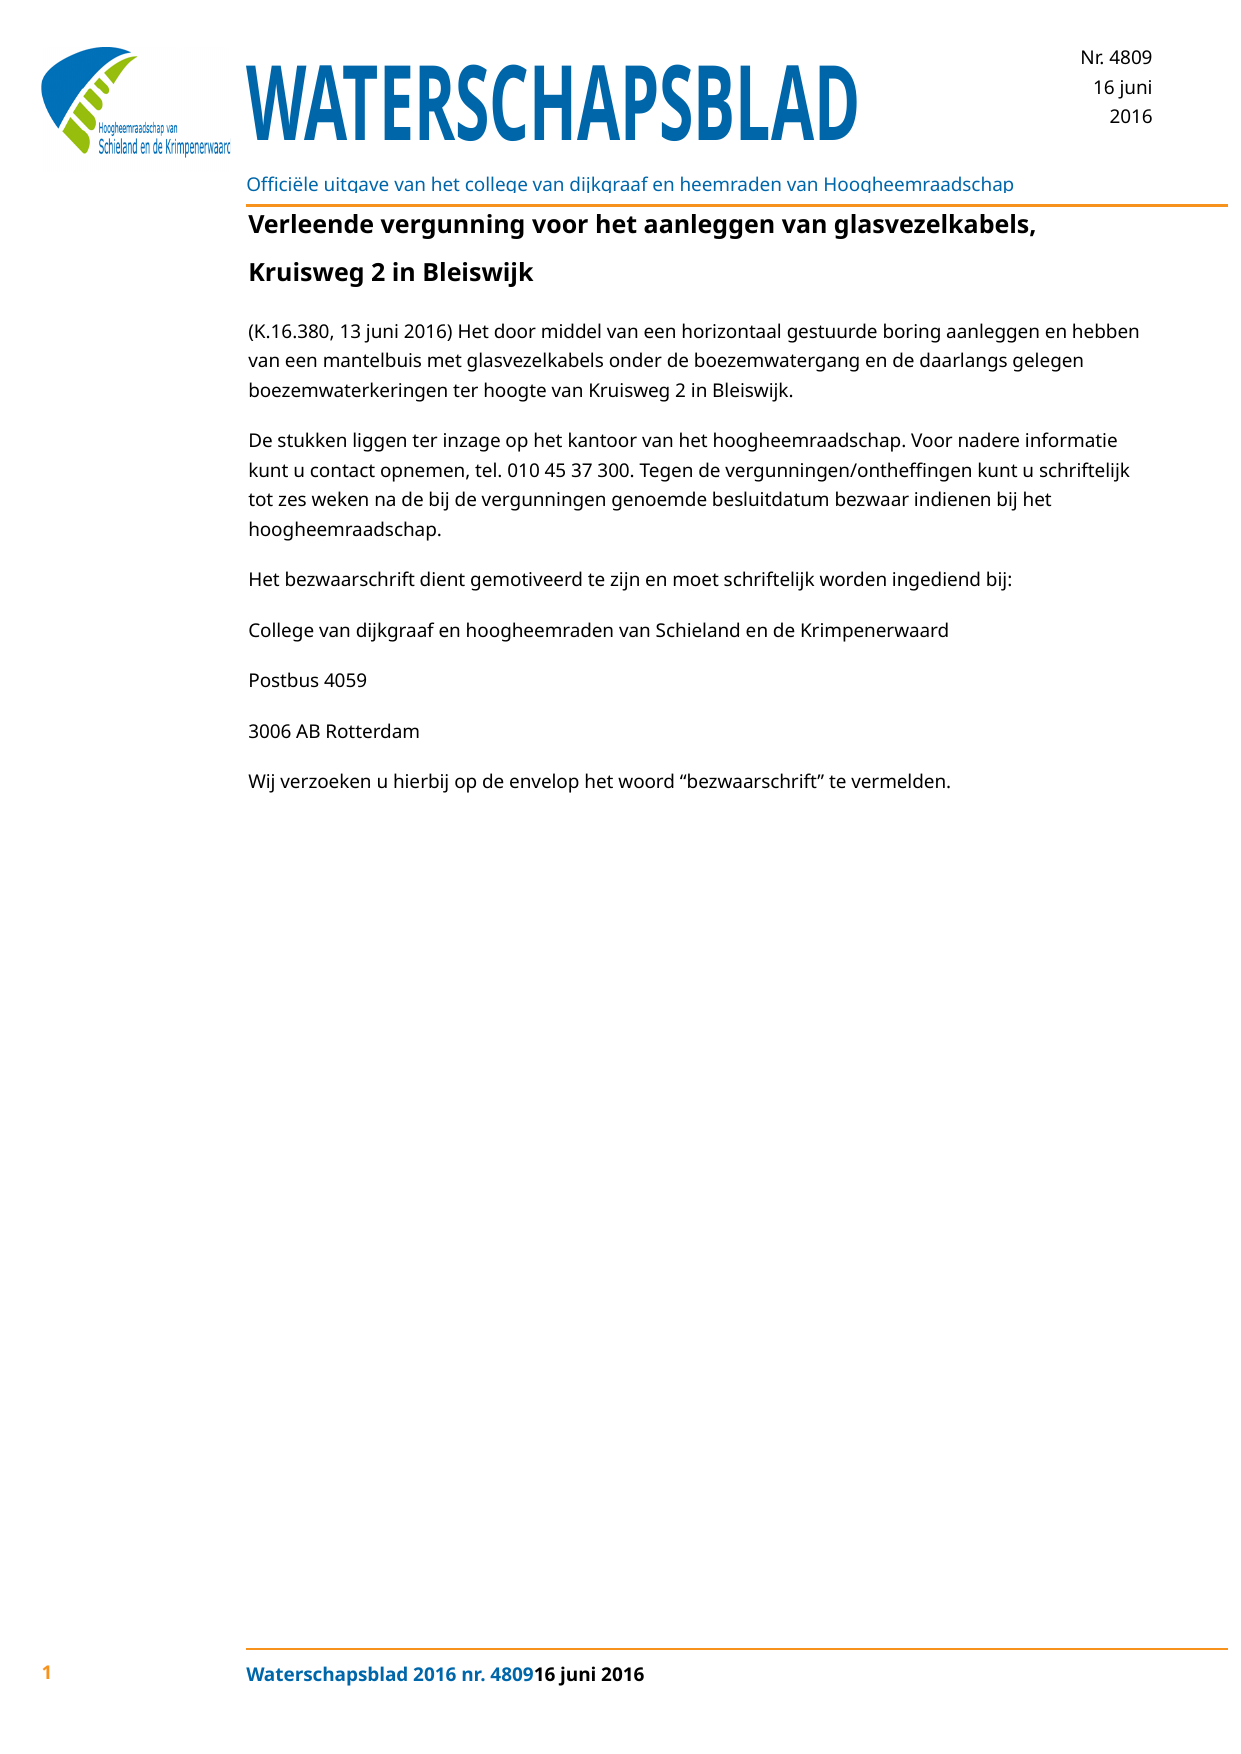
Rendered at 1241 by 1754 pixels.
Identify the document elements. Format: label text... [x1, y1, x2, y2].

text De stukken liggen ter inzage op het kantoor van het hoogheemraadschap. Voor nadere informatie kunt u contact opnemen, tel. 010 45 37 300. Tegen de vergunningen/ontheffingen kunt u schriftelijk tot zes weken na de bij de vergunningen genoemde besluitdatum bezwaar indienen bij het hoogheemraadschap. [248, 427, 1152, 542]
text Postbus 4059 [248, 667, 1152, 693]
text Verleende vergunning voor het aanleggen van glasvezelkabels, Kruisweg 2 in Bleiswijk [248, 207, 1152, 288]
picture [41, 47, 231, 172]
text College van dijkgraaf en hoogheemraden van Schieland en de Krimpenerwaard [248, 617, 1152, 643]
text 3006 AB Rotterdam [248, 718, 1152, 744]
text Het bezwaarschrift dient gemotiveerd te zijn en moet schriftelijk worden ingediend bij: [248, 567, 1152, 592]
text (K.16.380, 13 juni 2016) Het door middel van een horizontaal gestuurde boring aanleggen en hebben van een mantelbuis met glasvezelkabels onder de boezemwatergang en de daarlangs gelegen boezemwaterkeringen ter hoogte van Kruisweg 2 in Bleiswijk. [248, 318, 1152, 403]
text Wij verzoeken u hierbij op de envelop het woord “bezwaarschrift” te vermelden. [248, 768, 1152, 794]
